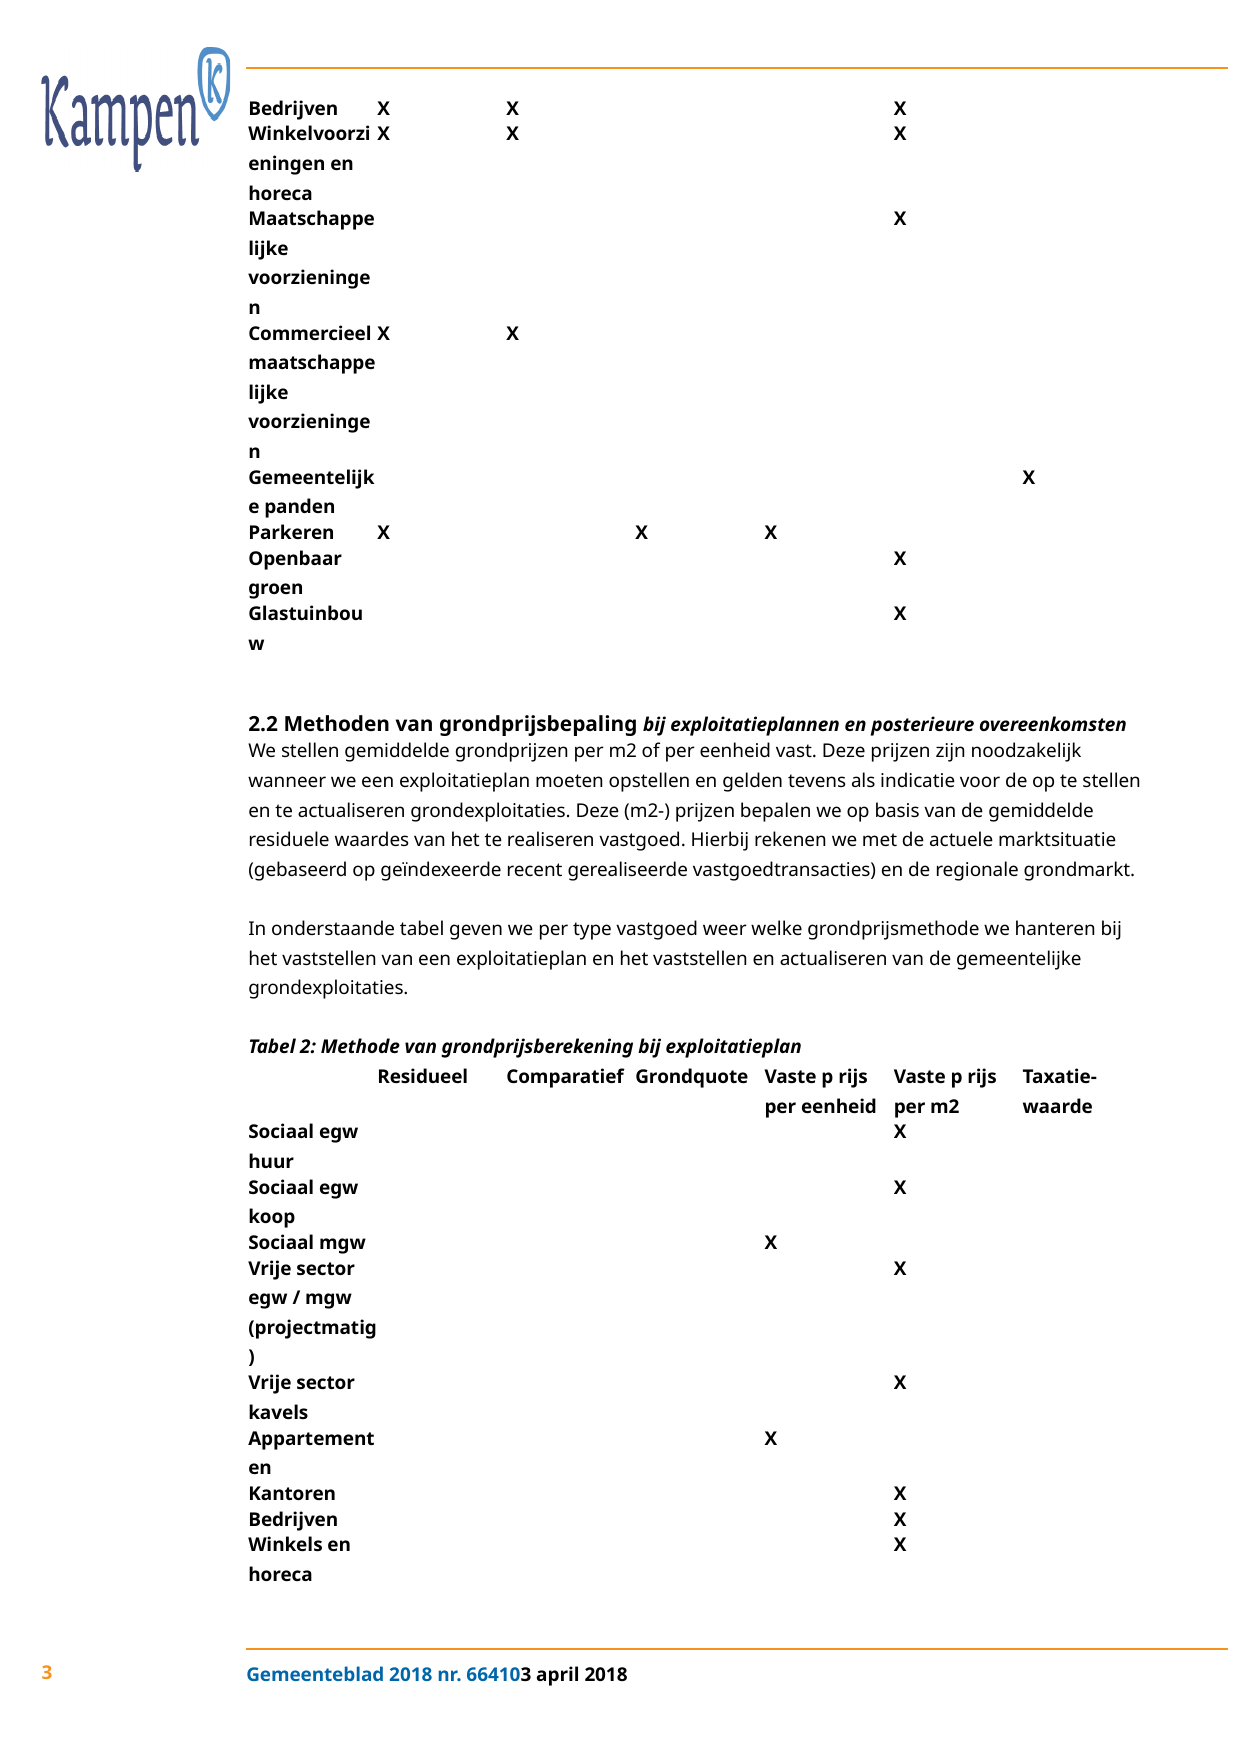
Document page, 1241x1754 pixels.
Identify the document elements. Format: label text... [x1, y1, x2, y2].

table_cell [635, 1425, 764, 1480]
table_cell [377, 1480, 506, 1506]
table_cell [1023, 320, 1152, 464]
table_cell [1023, 600, 1152, 656]
table_cell Bedrijven [248, 95, 377, 121]
table_cell [1023, 95, 1152, 121]
table_cell X [894, 1506, 1022, 1531]
table_cell [506, 1480, 635, 1506]
table_cell [377, 1255, 506, 1369]
table_cell Sociaal egw koop [248, 1174, 377, 1229]
table_cell [506, 519, 635, 545]
table_cell [377, 1119, 506, 1174]
table_cell Winkels en horeca [248, 1531, 377, 1587]
table_cell [377, 464, 506, 519]
table_cell [635, 320, 764, 464]
table_cell [1023, 1531, 1152, 1587]
table_cell [894, 519, 1022, 545]
table_header Taxatie-waarde [1023, 1063, 1152, 1118]
table_cell X [894, 1174, 1022, 1229]
table_cell Vrije sector egw / mgw (projectmatig) [248, 1255, 377, 1369]
table_cell X [894, 1369, 1022, 1425]
table_cell [764, 1480, 893, 1506]
table_cell [635, 1255, 764, 1369]
table_cell [1023, 1506, 1152, 1531]
table_cell [377, 1506, 506, 1531]
table_cell [894, 320, 1022, 464]
table_cell [1023, 1255, 1152, 1369]
table_cell Appartementen [248, 1425, 377, 1480]
text 2.2 Methoden van grondprijsbepaling bij exploitatieplannen en posterieure overeenkomsten [248, 709, 1152, 738]
table_cell X [377, 320, 506, 464]
table_cell [894, 464, 1022, 519]
table_cell [764, 1174, 893, 1229]
table_cell X [1023, 464, 1152, 519]
table_cell Sociaal mgw [248, 1229, 377, 1255]
table_cell [377, 1425, 506, 1480]
table_cell [506, 1425, 635, 1480]
table_cell X [764, 1425, 893, 1480]
table_cell [635, 1480, 764, 1506]
table_cell X [894, 1119, 1022, 1174]
table_cell [1023, 205, 1152, 320]
table_cell [377, 1531, 506, 1587]
table_cell X [894, 1255, 1022, 1369]
table_cell [1023, 545, 1152, 600]
table_cell [1023, 1174, 1152, 1229]
table_cell X [506, 121, 635, 205]
table_cell [506, 1255, 635, 1369]
table_cell [635, 1229, 764, 1255]
table_cell [764, 1506, 893, 1531]
table_cell [764, 600, 893, 656]
table_cell X [894, 545, 1022, 600]
table_cell [635, 1119, 764, 1174]
table_cell X [764, 519, 893, 545]
table_cell [506, 205, 635, 320]
table_header Vaste p rijs per eenheid [764, 1063, 893, 1118]
table_cell [894, 1425, 1022, 1480]
table_cell [764, 1369, 893, 1425]
table_cell X [506, 95, 635, 121]
table_cell [377, 1174, 506, 1229]
table_cell [764, 1255, 893, 1369]
table_cell X [894, 600, 1022, 656]
table_cell [377, 1229, 506, 1255]
table_cell Sociaal egw huur [248, 1119, 377, 1174]
table_cell X [894, 121, 1022, 205]
table_header Residueel [377, 1063, 506, 1118]
table_cell [506, 1119, 635, 1174]
text In onderstaande tabel geven we per type vastgoed weer welke grondprijsmethode we hanteren bij het vaststellen van een exploitatieplan en het vaststellen en actualiseren van de gemeentelijke grondexploitaties. [248, 915, 1152, 1000]
table_cell [1023, 1119, 1152, 1174]
table_header Grondquote [635, 1063, 764, 1118]
table_cell X [377, 519, 506, 545]
table_cell [635, 121, 764, 205]
text We stellen gemiddelde grondprijzen per m2 of per eenheid vast. Deze prijzen zijn noodzakelijk wanneer we een exploitatieplan moeten opstellen en gelden tevens als indicatie voor de op te stellen en te actualiseren grondexploitaties. Deze (m2-) prijzen bepalen we op basis van de gemiddelde residuele waardes van het te realiseren vastgoed. Hierbij rekenen we met de actuele marktsituatie (gebaseerd op geïndexeerde recent gerealiseerde vastgoedtransacties) en de regionale grondmarkt. [248, 738, 1152, 882]
table_cell Kantoren [248, 1480, 377, 1506]
table_cell X [377, 95, 506, 121]
table_cell X [506, 320, 635, 464]
table_cell [377, 205, 506, 320]
table_cell Vrije sector kavels [248, 1369, 377, 1425]
table_cell X [894, 95, 1022, 121]
table_cell [506, 464, 635, 519]
table_cell [506, 1229, 635, 1255]
table_cell [635, 1174, 764, 1229]
table_cell X [764, 1229, 893, 1255]
table_cell [635, 1531, 764, 1587]
table_cell Bedrijven [248, 1506, 377, 1531]
table_cell [1023, 519, 1152, 545]
table_cell Maatschappelijke voorzieningen [248, 205, 377, 320]
table_cell [635, 1506, 764, 1531]
table_cell [506, 1174, 635, 1229]
table_header Vaste p rijs per m2 [894, 1063, 1022, 1118]
table_cell X [377, 121, 506, 205]
table_cell [635, 464, 764, 519]
table_cell [506, 1369, 635, 1425]
table_cell [764, 464, 893, 519]
table_cell [1023, 1480, 1152, 1506]
table_cell [764, 320, 893, 464]
table_cell [377, 600, 506, 656]
table_cell [1023, 1229, 1152, 1255]
table_cell [764, 205, 893, 320]
table_header [248, 1063, 377, 1118]
table_cell [764, 1119, 893, 1174]
table_cell X [894, 205, 1022, 320]
table_cell Openbaar groen [248, 545, 377, 600]
table_cell [635, 95, 764, 121]
table_cell [894, 1229, 1022, 1255]
table_cell Gemeentelijke panden [248, 464, 377, 519]
table_cell [635, 545, 764, 600]
table_cell [635, 1369, 764, 1425]
table_cell [635, 600, 764, 656]
table_cell [764, 1531, 893, 1587]
table_cell Commercieel maatschappelijke voorzieningen [248, 320, 377, 464]
table_cell [764, 95, 893, 121]
table_cell [1023, 1425, 1152, 1480]
table_cell [506, 545, 635, 600]
table_cell X [894, 1480, 1022, 1506]
table_cell [506, 1506, 635, 1531]
table_cell [377, 1369, 506, 1425]
table_header Comparatief [506, 1063, 635, 1118]
table_cell [1023, 121, 1152, 205]
table_cell [764, 545, 893, 600]
table_cell Glastuinbouw [248, 600, 377, 656]
table_cell [1023, 1369, 1152, 1425]
table_cell X [894, 1531, 1022, 1587]
table_cell [635, 205, 764, 320]
picture [41, 47, 231, 172]
table_cell [764, 121, 893, 205]
table_cell [377, 545, 506, 600]
table_cell [506, 1531, 635, 1587]
table_cell Winkelvoorzieningen en horeca [248, 121, 377, 205]
table_cell [506, 600, 635, 656]
table_cell X [635, 519, 764, 545]
table_cell Parkeren [248, 519, 377, 545]
text Tabel 2: Methode van grondprijsberekening bij exploitatieplan [248, 1033, 1152, 1059]
